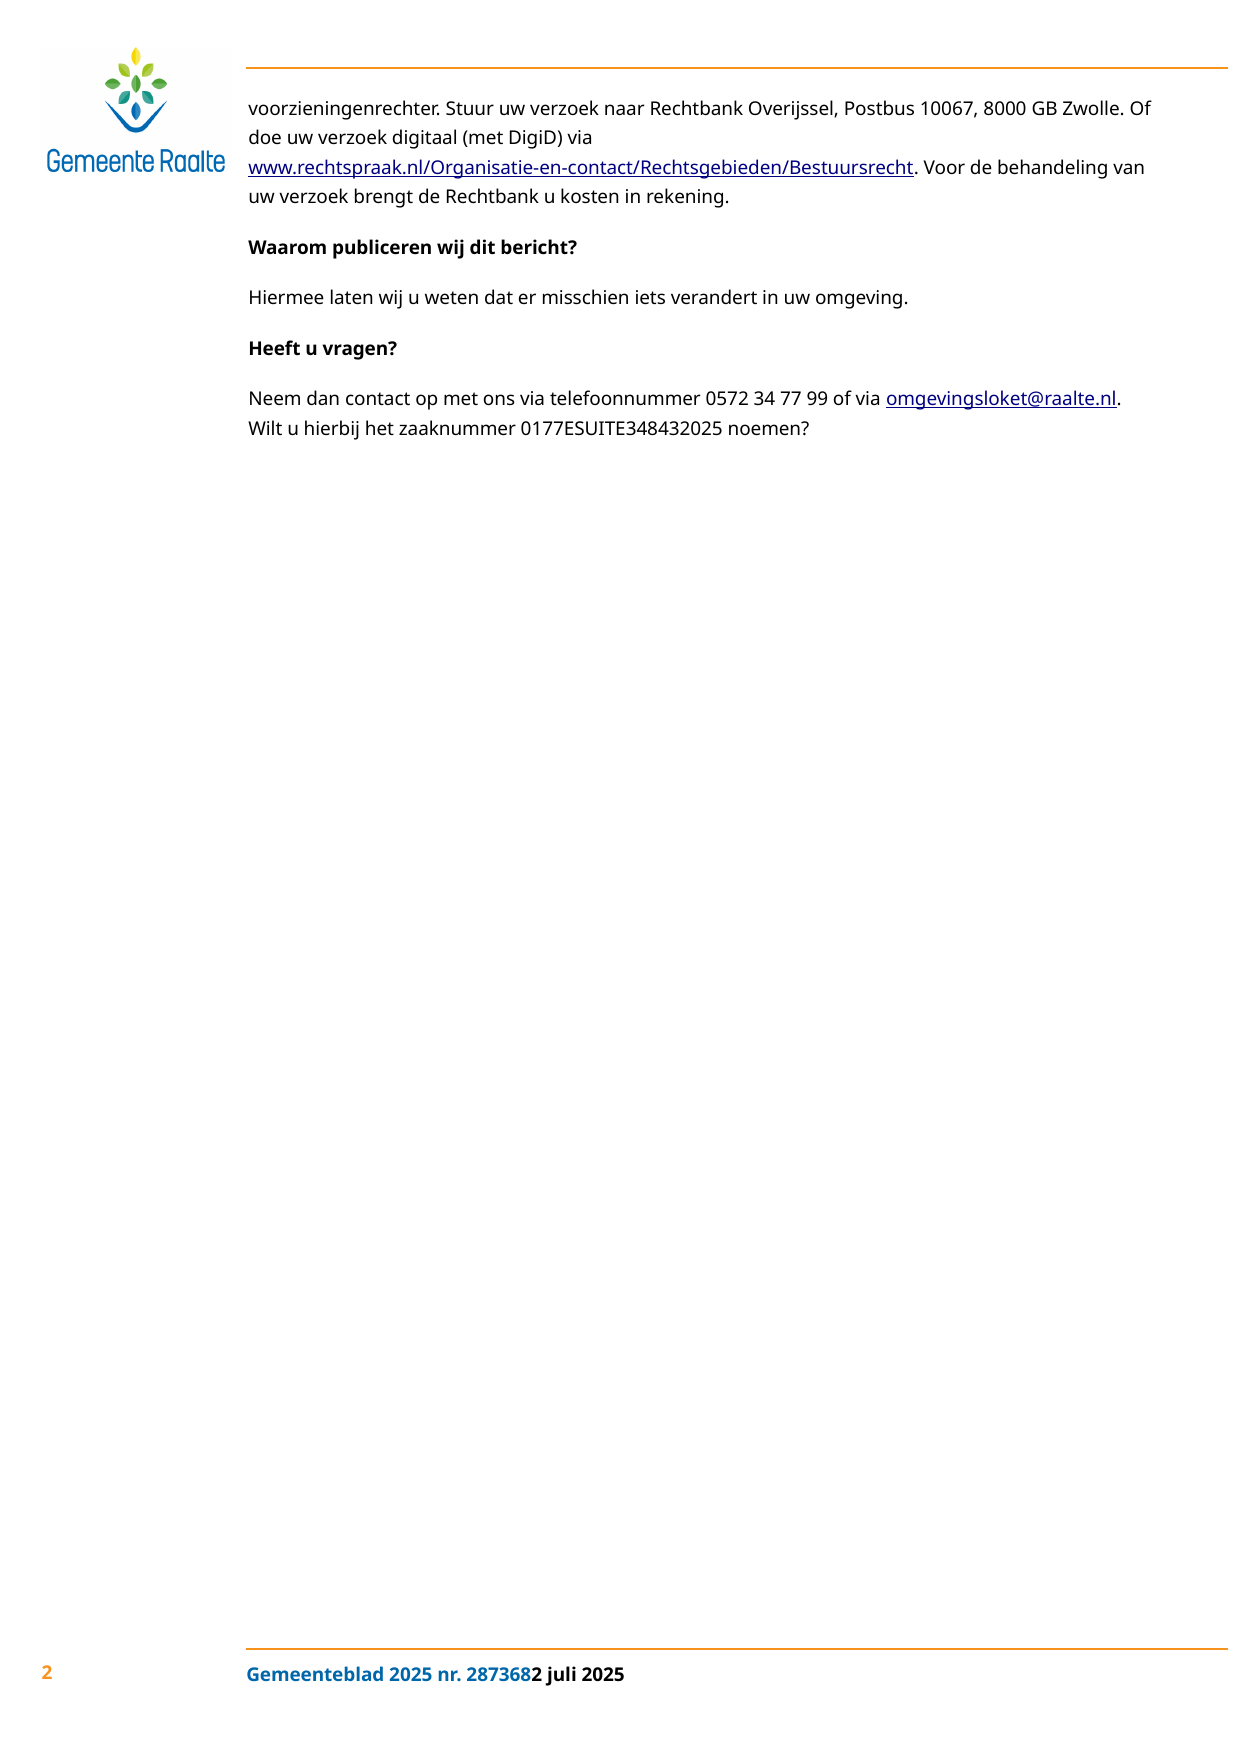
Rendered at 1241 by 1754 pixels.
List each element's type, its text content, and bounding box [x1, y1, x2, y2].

text Neem dan contact op met ons via telefoonnummer 0572 34 77 99 of via omgevingsloket@raalte.nl. Wilt u hierbij het zaaknummer 0177ESUITE348432025 noemen? [248, 385, 1152, 441]
picture [41, 47, 231, 172]
text Hiermee laten wij u weten dat er misschien iets verandert in uw omgeving. [248, 284, 1152, 310]
text Heeft u vragen? [248, 335, 1152, 361]
text voorzieningenrechter. Stuur uw verzoek naar Rechtbank Overijssel, Postbus 10067, 8000 GB Zwolle. Of doe uw verzoek digitaal (met DigiD) via www.rechtspraak.nl/Organisatie-en-contact/Rechtsgebieden/Bestuursrecht. Voor de behandeling van uw verzoek brengt de Rechtbank u kosten in rekening. [248, 95, 1152, 209]
text Waarom publiceren wij dit bericht? [248, 234, 1152, 260]
